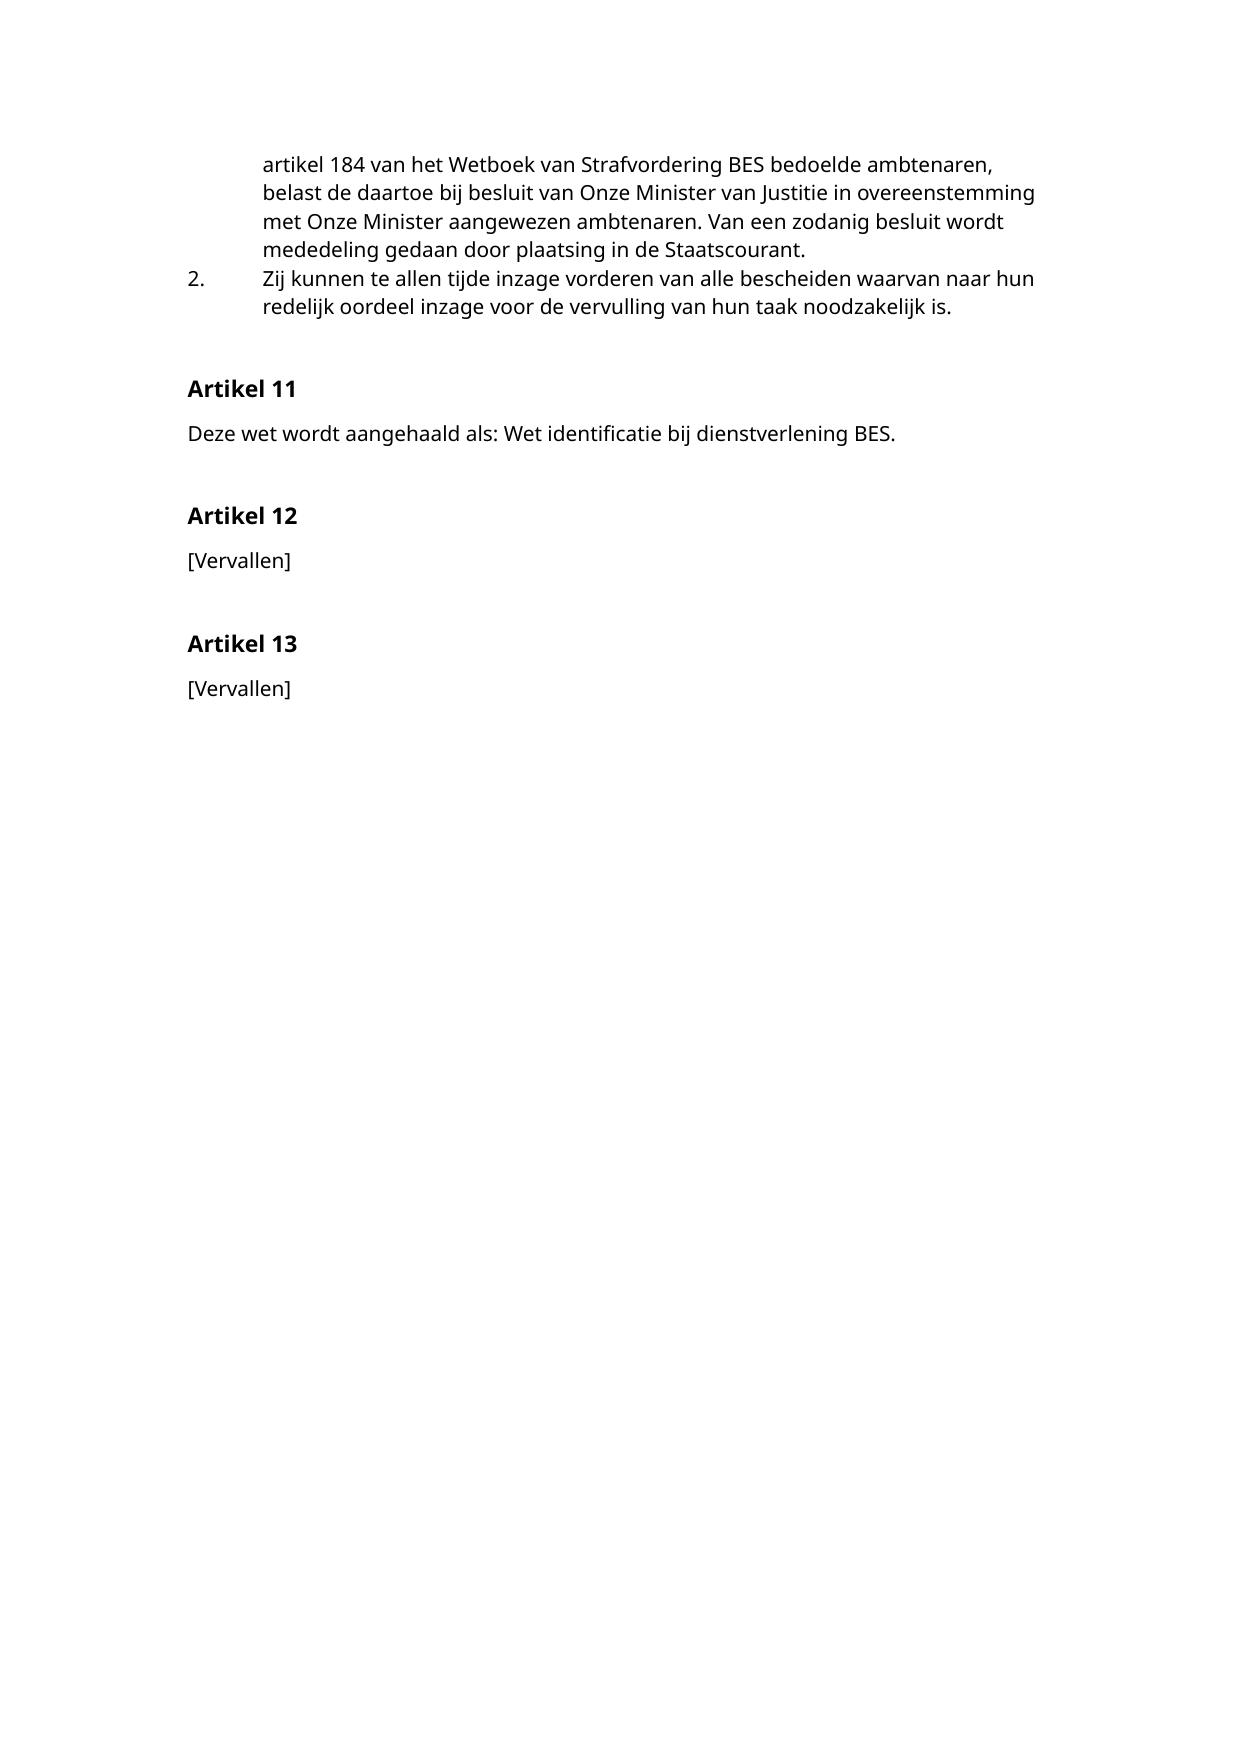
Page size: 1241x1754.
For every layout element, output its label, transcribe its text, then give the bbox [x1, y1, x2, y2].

subtitle Artikel 13 [187, 627, 1053, 659]
text [Vervallen] [187, 674, 1053, 702]
text [Vervallen] [187, 547, 1053, 575]
subtitle Artikel 12 [187, 500, 1053, 532]
list artikel 184 van het Wetboek van Strafvordering BES bedoelde ambtenaren, belast de daartoe bij besluit van Onze Minister van Justitie in overeenstemming met Onze Minister aangewezen ambtenaren. Van een zodanig besluit wordt mededeling gedaan door plaatsing in de Staatscourant. [187, 150, 1053, 264]
text Deze wet wordt aangehaald als: Wet identificatie bij dienstverlening BES. [187, 419, 1053, 448]
subtitle Artikel 11 [187, 373, 1053, 404]
list Zij kunnen te allen tijde inzage vorderen van alle bescheiden waarvan naar hun redelijk oordeel inzage voor de vervulling van hun taak noodzakelijk is. [187, 264, 1053, 321]
